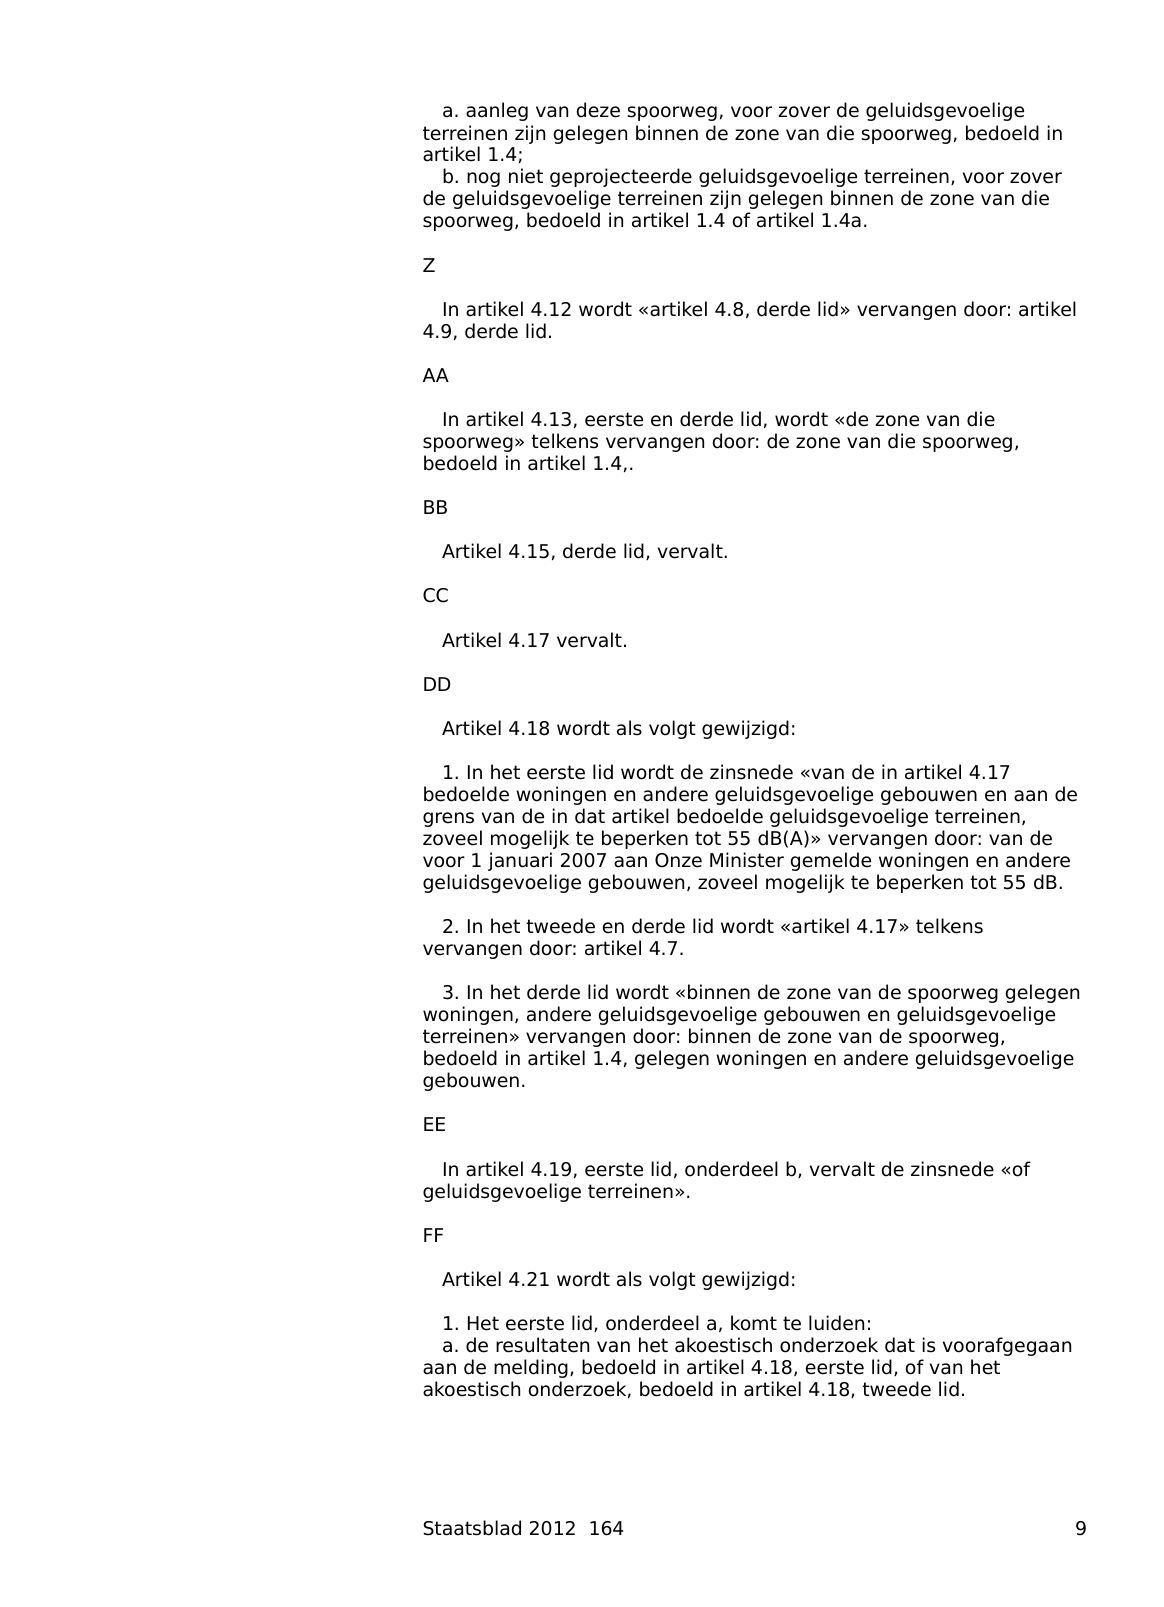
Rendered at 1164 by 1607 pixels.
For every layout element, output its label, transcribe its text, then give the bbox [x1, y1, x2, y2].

text a. aanleg van deze spoorweg, voor zover de geluidsgevoelige terreinen zijn gelegen binnen de zone van die spoorweg, bedoeld in artikel 1.4; [422, 100, 1087, 166]
text Artikel 4.18 wordt als volgt gewijzigd: [422, 718, 1087, 740]
text In artikel 4.13, eerste en derde lid, wordt «de zone van die spoorweg» telkens vervangen door: de zone van die spoorweg, bedoeld in artikel 1.4,. [422, 409, 1087, 475]
text AA [422, 365, 1087, 387]
text Z [422, 254, 1087, 276]
text CC [422, 585, 1087, 607]
text FF [422, 1225, 1087, 1247]
text Artikel 4.17 vervalt. [422, 629, 1087, 652]
text In artikel 4.12 wordt «artikel 4.8, derde lid» vervangen door: artikel 4.9, derde lid. [422, 299, 1087, 343]
text a. de resultaten van het akoestisch onderzoek dat is voorafgegaan aan de melding, bedoeld in artikel 4.18, eerste lid, of van het akoestisch onderzoek, bedoeld in artikel 4.18, tweede lid. [422, 1335, 1087, 1401]
text 1. In het eerste lid wordt de zinsnede «van de in artikel 4.17 bedoelde woningen en andere geluidsgevoelige gebouwen en aan de grens van de in dat artikel bedoelde geluidsgevoelige terreinen, zoveel mogelijk te beperken tot 55 dB(A)» vervangen door: van de voor 1 januari 2007 aan Onze Minister gemelde woningen en andere geluidsgevoelige gebouwen, zoveel mogelijk te beperken tot 55 dB. [422, 762, 1087, 894]
text EE [422, 1114, 1087, 1136]
text Artikel 4.15, derde lid, vervalt. [422, 541, 1087, 563]
text In artikel 4.19, eerste lid, onderdeel b, vervalt de zinsnede «of geluidsgevoelige terreinen». [422, 1158, 1087, 1202]
text BB [422, 497, 1087, 519]
text 1. Het eerste lid, onderdeel a, komt te luiden: [422, 1313, 1087, 1335]
text b. nog niet geprojecteerde geluidsgevoelige terreinen, voor zover de geluidsgevoelige terreinen zijn gelegen binnen de zone van die spoorweg, bedoeld in artikel 1.4 of artikel 1.4a. [422, 166, 1087, 232]
text DD [422, 674, 1087, 696]
text 3. In het derde lid wordt «binnen de zone van de spoorweg gelegen woningen, andere geluidsgevoelige gebouwen en geluidsgevoelige terreinen» vervangen door: binnen de zone van de spoorweg, bedoeld in artikel 1.4, gelegen woningen en andere geluidsgevoelige gebouwen. [422, 982, 1087, 1092]
text Artikel 4.21 wordt als volgt gewijzigd: [422, 1269, 1087, 1291]
text 2. In het tweede en derde lid wordt «artikel 4.17» telkens vervangen door: artikel 4.7. [422, 916, 1087, 960]
